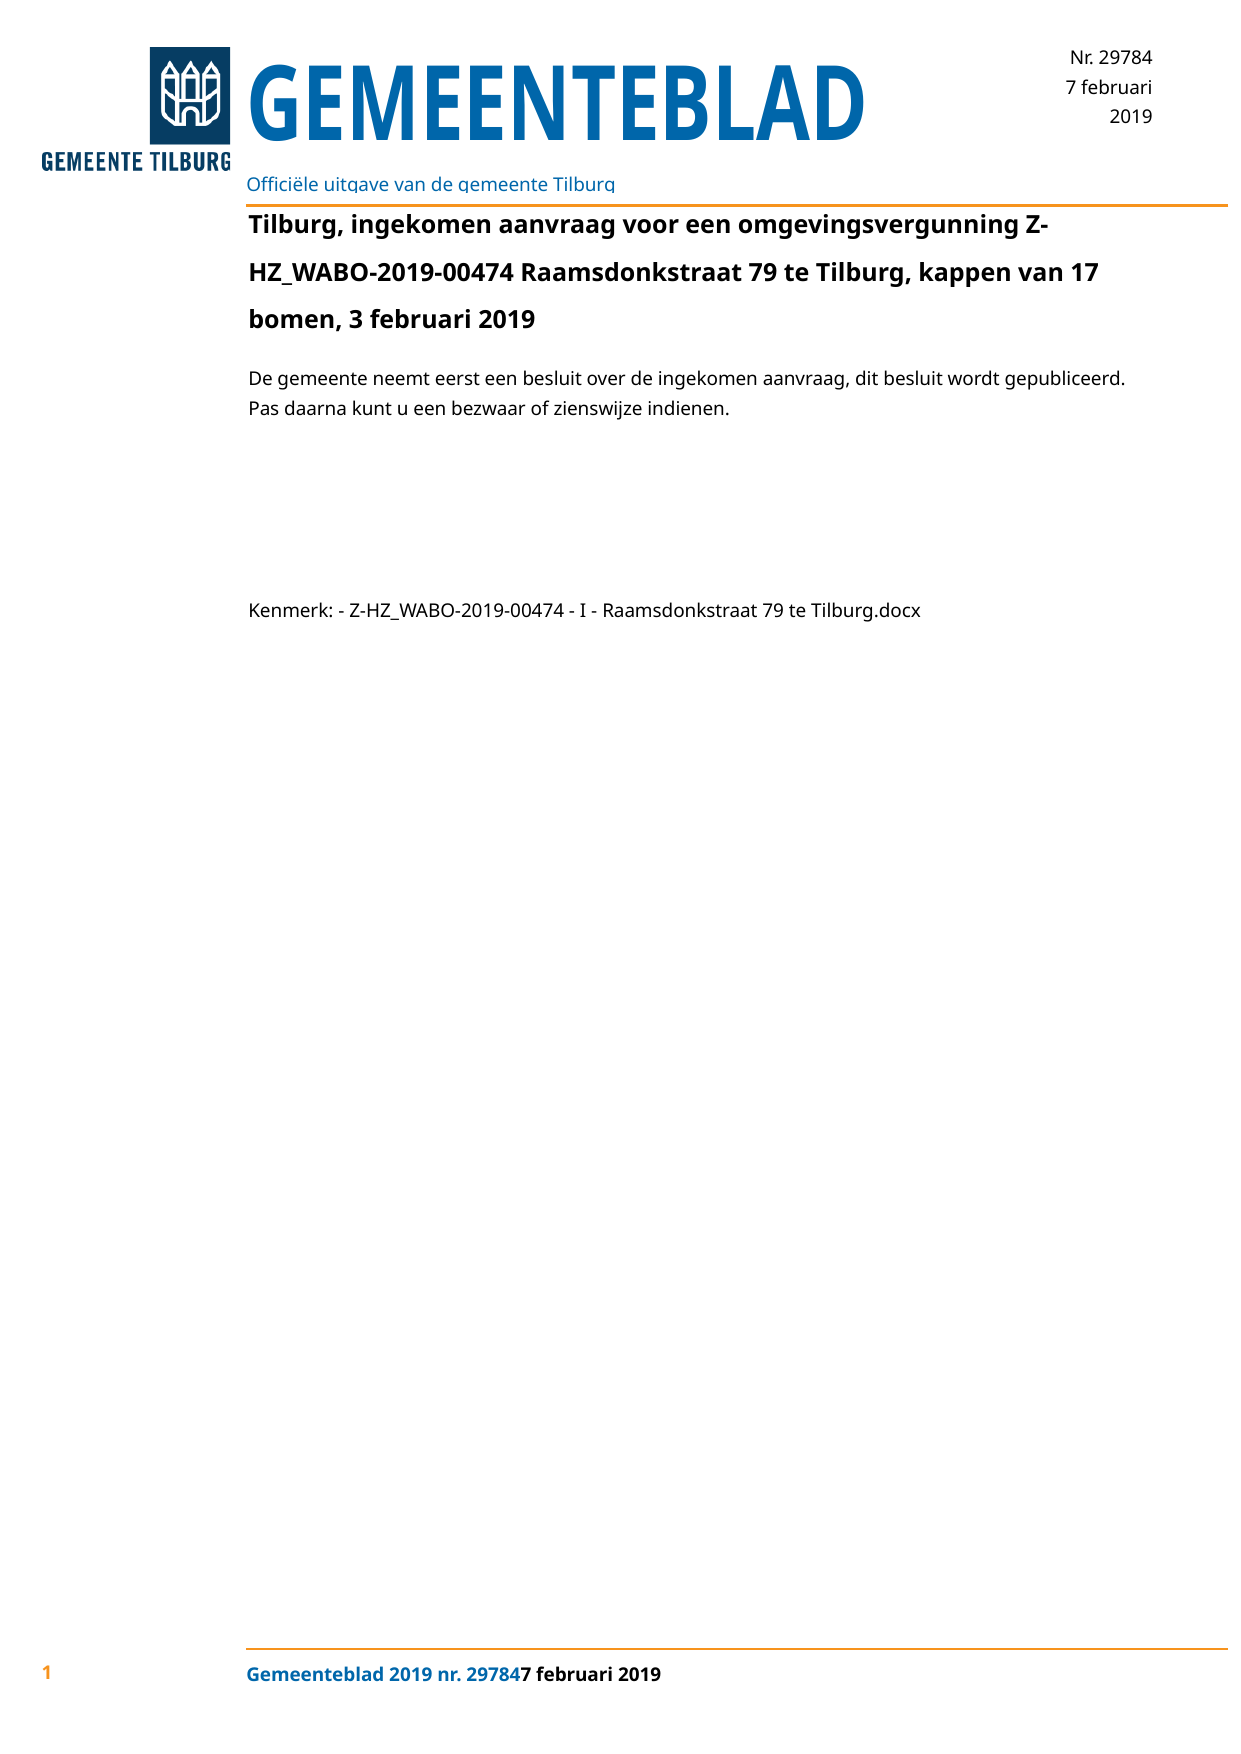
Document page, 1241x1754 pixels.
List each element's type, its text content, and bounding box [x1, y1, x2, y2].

picture [41, 47, 231, 172]
text De gemeente neemt eerst een besluit over de ingekomen aanvraag, dit besluit wordt gepubliceerd. Pas daarna kunt u een bezwaar of zienswijze indienen. [248, 366, 1152, 421]
text Tilburg, ingekomen aanvraag voor een omgevingsvergunning Z-HZ_WABO-2019-00474 Raamsdonkstraat 79 te Tilburg, kappen van 17 bomen, 3 februari 2019 [248, 207, 1152, 336]
text Kenmerk: - Z-HZ_WABO-2019-00474 - I - Raamsdonkstraat 79 te Tilburg.docx [248, 597, 1152, 622]
